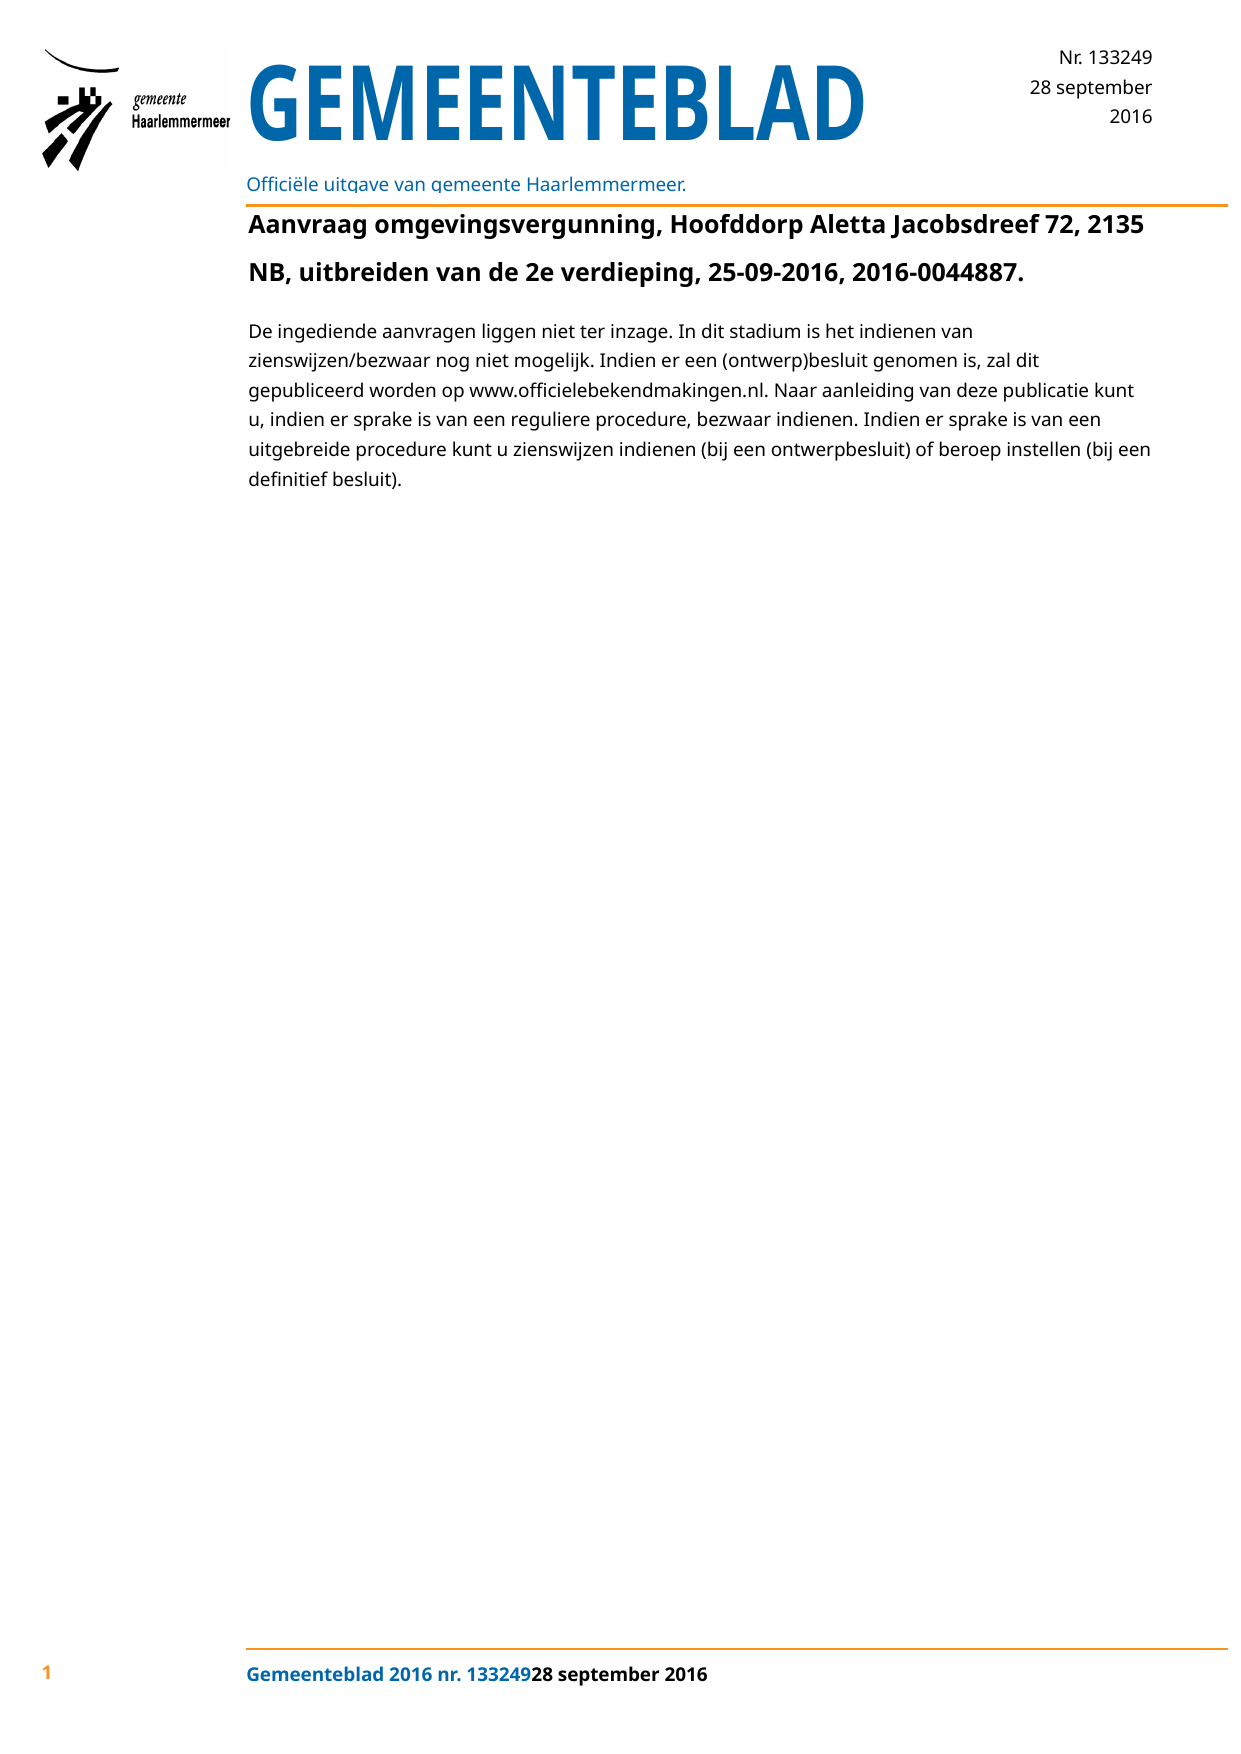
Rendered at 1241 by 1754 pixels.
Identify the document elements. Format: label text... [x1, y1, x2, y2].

text De ingediende aanvragen liggen niet ter inzage. In dit stadium is het indienen van zienswijzen/bezwaar nog niet mogelijk. Indien er een (ontwerp)besluit genomen is, zal dit gepubliceerd worden op www.officielebekendmakingen.nl. Naar aanleiding van deze publicatie kunt u, indien er sprake is van een reguliere procedure, bezwaar indienen. Indien er sprake is van een uitgebreide procedure kunt u zienswijzen indienen (bij een ontwerpbesluit) of beroep instellen (bij een definitief besluit). [248, 318, 1152, 492]
picture [41, 47, 231, 172]
text Aanvraag omgevingsvergunning, Hoofddorp Aletta Jacobsdreef 72, 2135 NB, uitbreiden van de 2e verdieping, 25-09-2016, 2016-0044887. [248, 207, 1152, 288]
